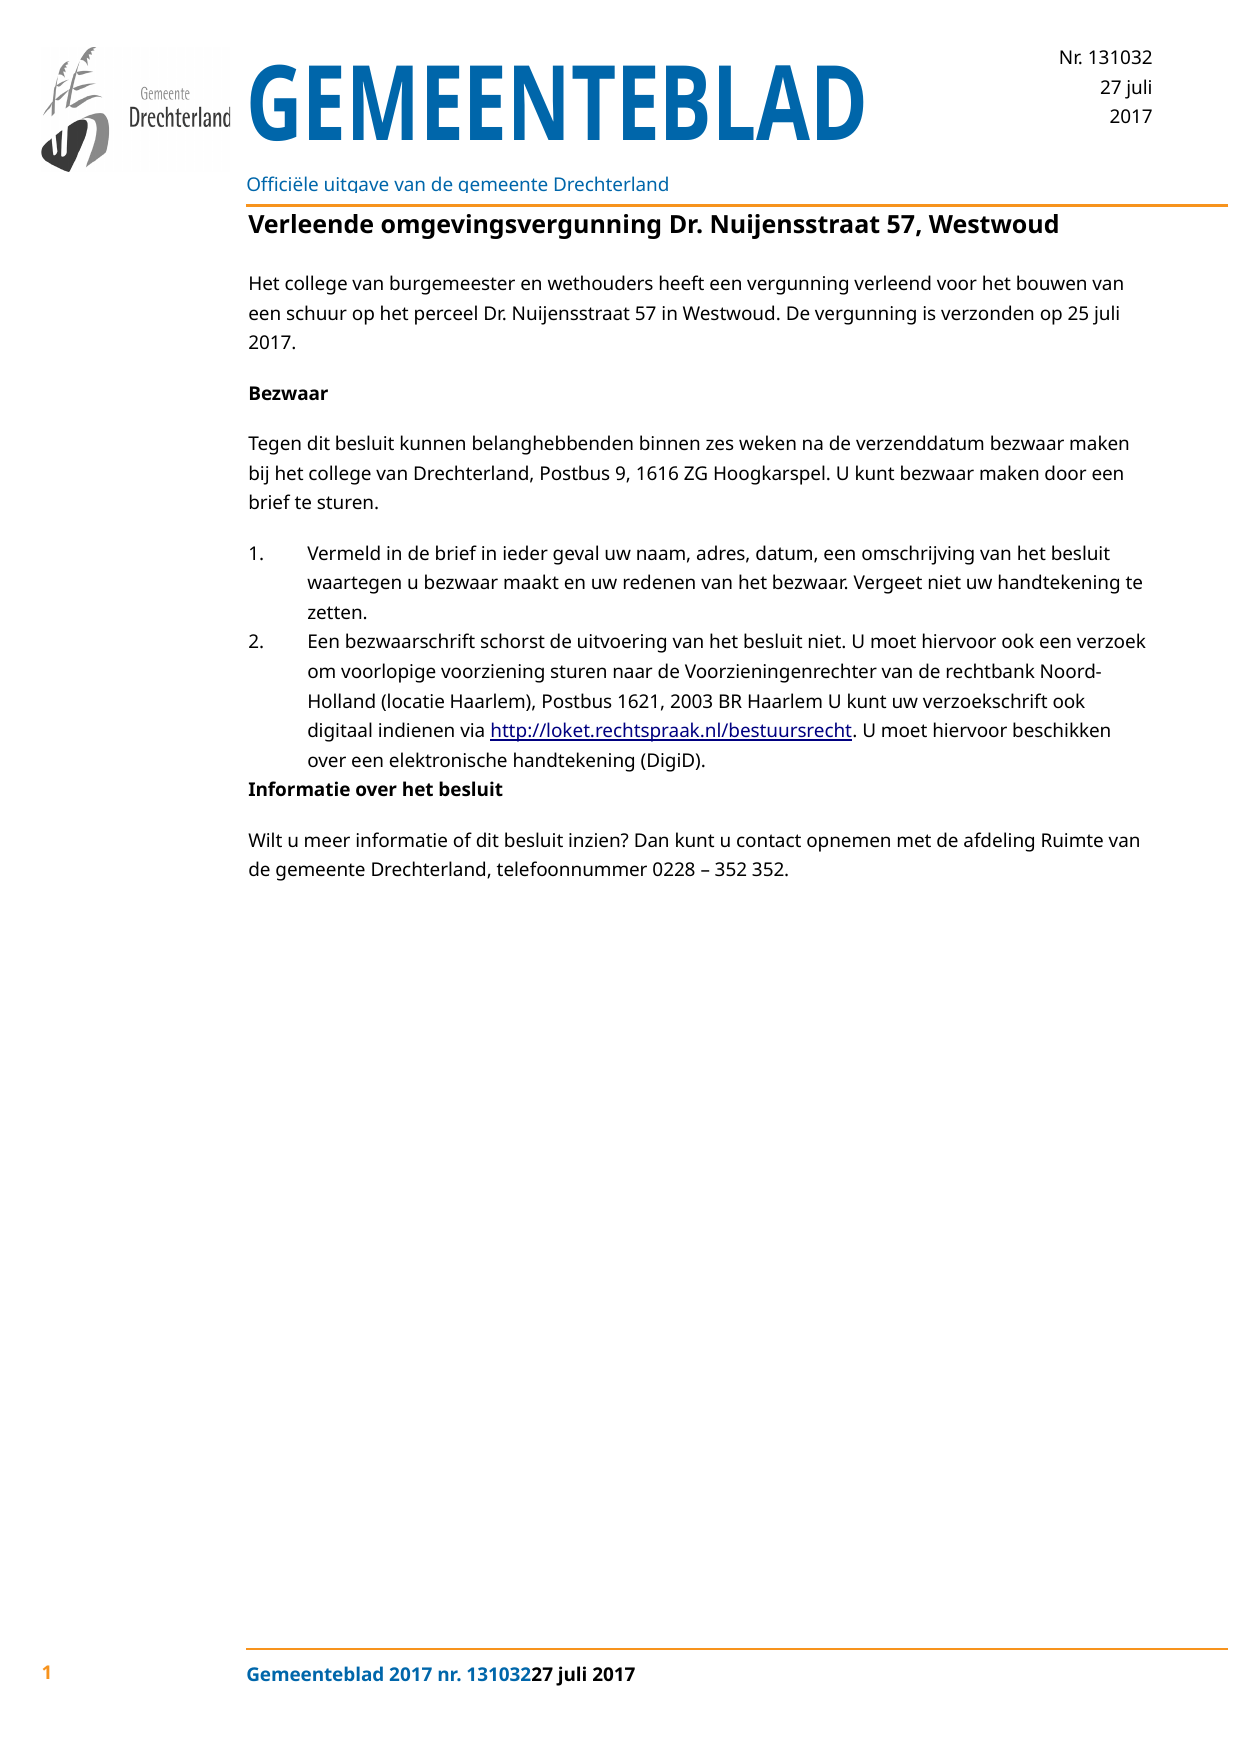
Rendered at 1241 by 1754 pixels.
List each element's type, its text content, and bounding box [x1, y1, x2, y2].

list Een bezwaarschrift schorst de uitvoering van het besluit niet. U moet hiervoor ook een verzoek om voorlopige voorziening sturen naar de Voorzieningenrechter van de rechtbank Noord-Holland (locatie Haarlem), Postbus 1621, 2003 BR Haarlem U kunt uw verzoekschrift ook digitaal indienen via http://loket.rechtspraak.nl/bestuursrecht. U moet hiervoor beschikken over een elektronische handtekening (DigiD). [248, 629, 1152, 773]
text Bezwaar [248, 380, 1152, 406]
list Vermeld in de brief in ieder geval uw naam, adres, datum, een omschrijving van het besluit waartegen u bezwaar maakt en uw redenen van het bezwaar. Vergeet niet uw handtekening te zetten. [248, 540, 1152, 625]
text Verleende omgevingsvergunning Dr. Nuijensstraat 57, Westwoud [248, 207, 1152, 241]
text Wilt u meer informatie of dit besluit inzien? Dan kunt u contact opnemen met de afdeling Ruimte van de gemeente Drechterland, telefoonnummer 0228 – 352 352. [248, 827, 1152, 882]
text Tegen dit besluit kunnen belanghebbenden binnen zes weken na de verzenddatum bezwaar maken bij het college van Drechterland, Postbus 9, 1616 ZG Hoogkarspel. U kunt bezwaar maken door een brief te sturen. [248, 430, 1152, 515]
picture [41, 47, 231, 172]
text Informatie over het besluit [248, 777, 1152, 802]
text Het college van burgemeester en wethouders heeft een vergunning verleend voor het bouwen van een schuur op het perceel Dr. Nuijensstraat 57 in Westwoud. De vergunning is verzonden op 25 juli 2017. [248, 270, 1152, 355]
